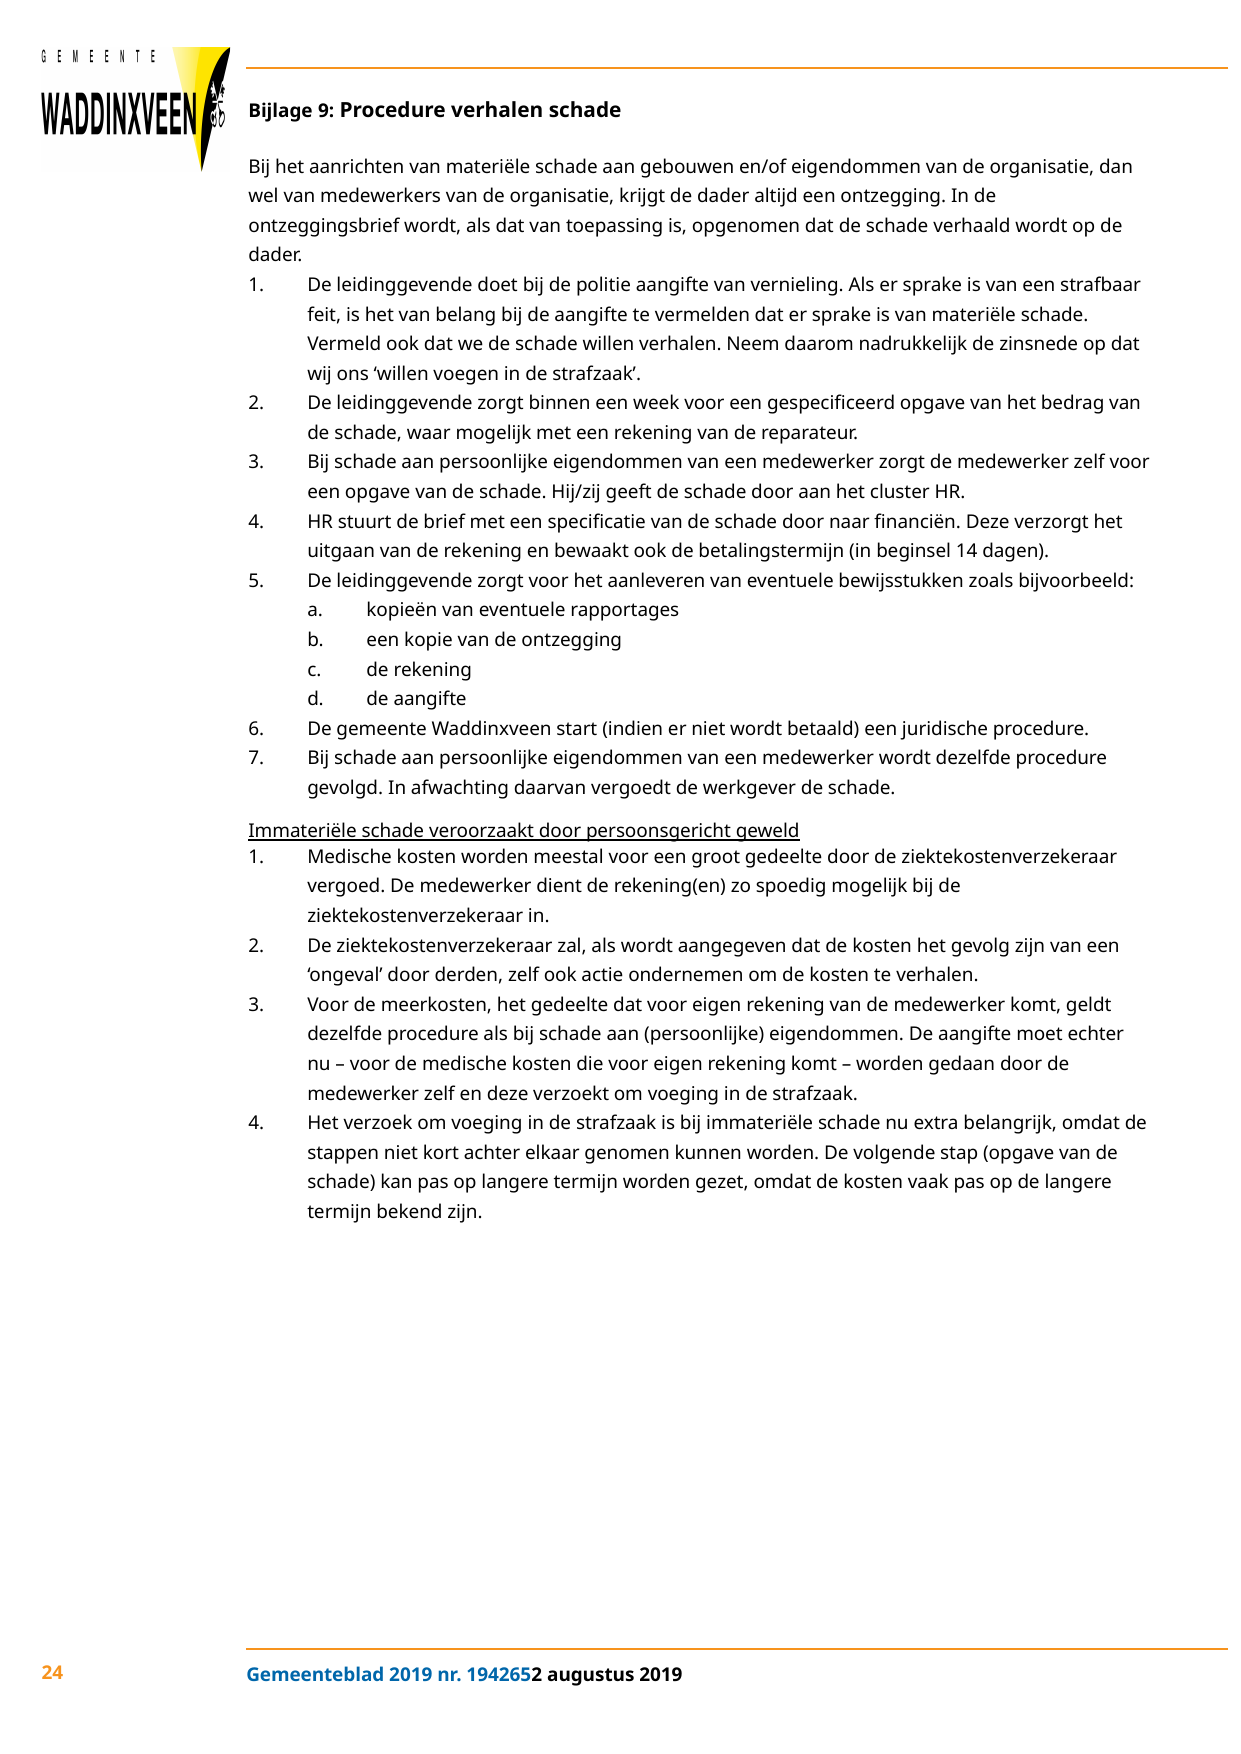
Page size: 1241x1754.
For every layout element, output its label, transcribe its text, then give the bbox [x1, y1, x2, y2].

list Medische kosten worden meestal voor een groot gedeelte door de ziektekostenverzekeraar vergoed. De medewerker dient de rekening(en) zo spoedig mogelijk bij de ziektekostenverzekeraar in. [248, 843, 1152, 928]
list een kopie van de ontzegging [307, 626, 1152, 652]
list Bij schade aan persoonlijke eigendommen van een medewerker zorgt de medewerker zelf voor een opgave van de schade. Hij/zij geeft de schade door aan het cluster HR. [248, 449, 1152, 504]
list kopieën van eventuele rapportages [307, 597, 1152, 622]
picture [41, 47, 231, 172]
list De leidinggevende zorgt binnen een week voor een gespecificeerd opgave van het bedrag van de schade, waar mogelijk met een rekening van de reparateur. [248, 389, 1152, 445]
list De leidinggevende doet bij de politie aangifte van vernieling. Als er sprake is van een strafbaar feit, is het van belang bij de aangifte te vermelden dat er sprake is van materiële schade. Vermeld ook dat we de schade willen verhalen. Neem daarom nadrukkelijk de zinsnede op dat wij ons ‘willen voegen in de strafzaak’. [248, 271, 1152, 386]
list HR stuurt de brief met een specificatie van de schade door naar financiën. Deze verzorgt het uitgaan van de rekening en bewaakt ook de betalingstermijn (in beginsel 14 dagen). [248, 508, 1152, 563]
list Voor de meerkosten, het gedeelte dat voor eigen rekening van de medewerker komt, geldt dezelfde procedure als bij schade aan (persoonlijke) eigendommen. De aangifte moet echter nu – voor de medische kosten die voor eigen rekening komt – worden gedaan door de medewerker zelf en deze verzoekt om voeging in de strafzaak. [248, 991, 1152, 1105]
list de rekening [307, 656, 1152, 682]
list De gemeente Waddinxveen start (indien er niet wordt betaald) een juridische procedure. [248, 715, 1152, 741]
list de aangifte [307, 685, 1152, 711]
list De leidinggevende zorgt voor het aanleveren van eventuele bewijsstukken zoals bijvoorbeeld: [248, 567, 1152, 593]
text Bijlage 9: Procedure verhalen schade [248, 95, 1152, 123]
text Immateriële schade veroorzaakt door persoonsgericht geweld [248, 817, 1152, 843]
list De ziektekostenverzekeraar zal, als wordt aangegeven dat de kosten het gevolg zijn van een ‘ongeval’ door derden, zelf ook actie ondernemen om de kosten te verhalen. [248, 932, 1152, 987]
list Bij schade aan persoonlijke eigendommen van een medewerker wordt dezelfde procedure gevolgd. In afwachting daarvan vergoedt de werkgever de schade. [248, 744, 1152, 800]
list Het verzoek om voeging in de strafzaak is bij immateriële schade nu extra belangrijk, omdat de stappen niet kort achter elkaar genomen kunnen worden. De volgende stap (opgave van de schade) kan pas op langere termijn worden gezet, omdat de kosten vaak pas op de langere termijn bekend zijn. [248, 1109, 1152, 1224]
text Bij het aanrichten van materiële schade aan gebouwen en/of eigendommen van de organisatie, dan wel van medewerkers van de organisatie, krijgt de dader altijd een ontzegging. In de ontzeggingsbrief wordt, als dat van toepassing is, opgenomen dat de schade verhaald wordt op de dader. [248, 153, 1152, 267]
